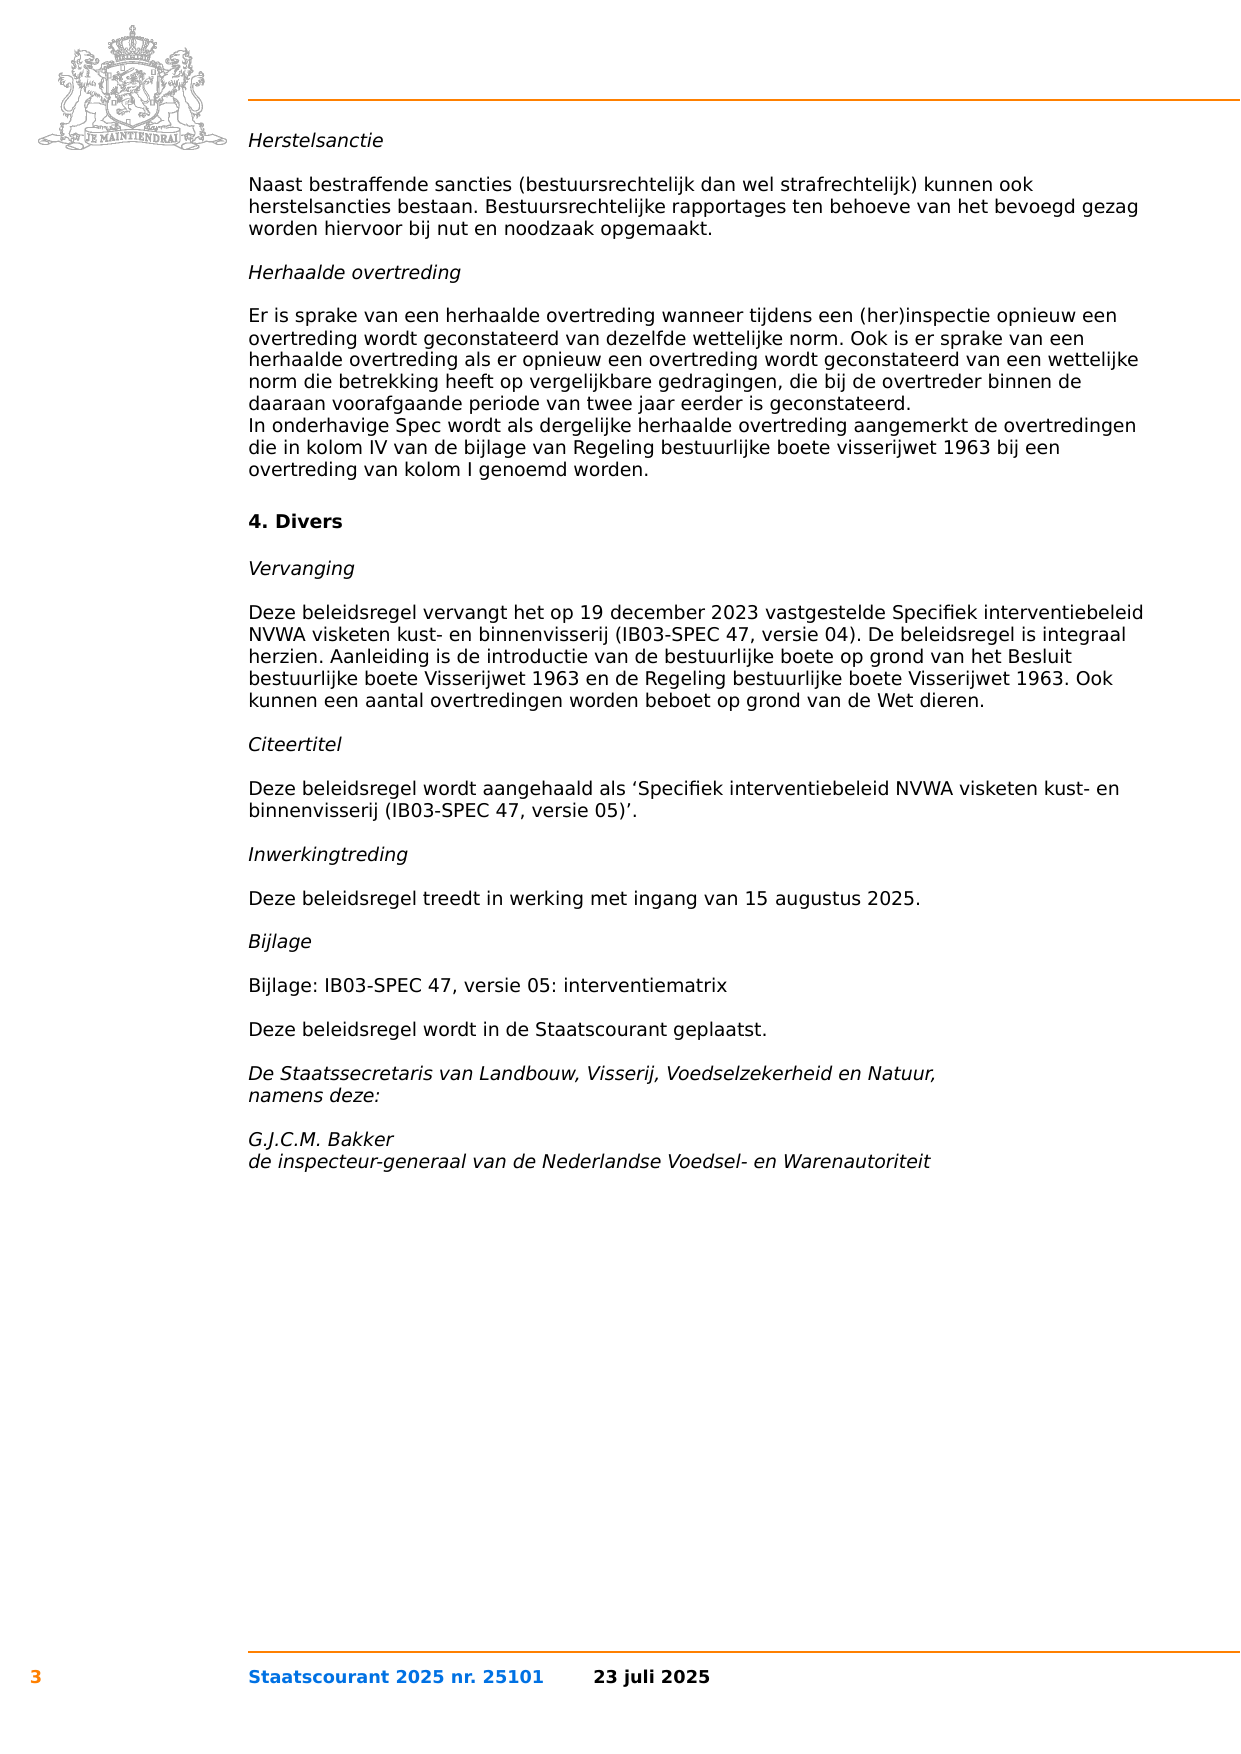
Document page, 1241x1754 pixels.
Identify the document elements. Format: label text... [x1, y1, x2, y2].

text Bijlage: IB03-SPEC 47, versie 05: interventiematrix [248, 975, 1163, 997]
text Naast bestraffende sancties (bestuursrechtelijk dan wel strafrechtelijk) kunnen ook herstelsancties bestaan. Bestuursrechtelijke rapportages ten behoeve van het bevoegd gezag worden hiervoor bij nut en noodzaak opgemaakt. [248, 174, 1163, 240]
subtitle Herhaalde overtreding [248, 262, 1163, 283]
subtitle Bijlage [248, 931, 1163, 953]
subtitle 4. Divers [248, 511, 1163, 533]
subtitle Citeertitel [248, 734, 1163, 756]
text Deze beleidsregel vervangt het op 19 december 2023 vastgestelde Specifiek interventiebeleid NVWA visketen kust- en binnenvisserij (IB03-SPEC 47, versie 04). De beleidsregel is integraal herzien. Aanleiding is de introductie van de bestuurlijke boete op grond van het Besluit bestuurlijke boete Visserijwet 1963 en de Regeling bestuurlijke boete Visserijwet 1963. Ook kunnen een aantal overtredingen worden beboet op grond van de Wet dieren. [248, 602, 1163, 712]
text Deze beleidsregel wordt in de Staatscourant geplaatst. [248, 1019, 1163, 1041]
text Er is sprake van een herhaalde overtreding wanneer tijdens een (her)inspectie opnieuw een overtreding wordt geconstateerd van dezelfde wettelijke norm. Ook is er sprake van een herhaalde overtreding als er opnieuw een overtreding wordt geconstateerd van een wettelijke norm die betrekking heeft op vergelijkbare gedragingen, die bij de overtreder binnen de daaraan voorafgaande periode van twee jaar eerder is geconstateerd. [248, 305, 1163, 415]
text Deze beleidsregel wordt aangehaald als ‘Specifiek interventiebeleid NVWA visketen kust- en binnenvisserij (IB03-SPEC 47, versie 05)’. [248, 778, 1163, 822]
picture [38, 25, 227, 150]
subtitle Herstelsanctie [248, 130, 1163, 152]
subtitle Inwerkingtreding [248, 843, 1163, 866]
text Deze beleidsregel treedt in werking met ingang van 15 augustus 2025. [248, 887, 1163, 909]
subtitle Vervanging [248, 558, 1163, 580]
text De Staatssecretaris van Landbouw, Visserij, Voedselzekerheid en Natuur, namens deze: G.J.C.M. Bakker de inspecteur-generaal van de Nederlandse Voedsel- en Warenautoriteit [248, 1063, 1163, 1173]
text In onderhavige Spec wordt als dergelijke herhaalde overtreding aangemerkt de overtredingen die in kolom IV van de bijlage van Regeling bestuurlijke boete visserijwet 1963 bij een overtreding van kolom I genoemd worden. [248, 415, 1163, 481]
